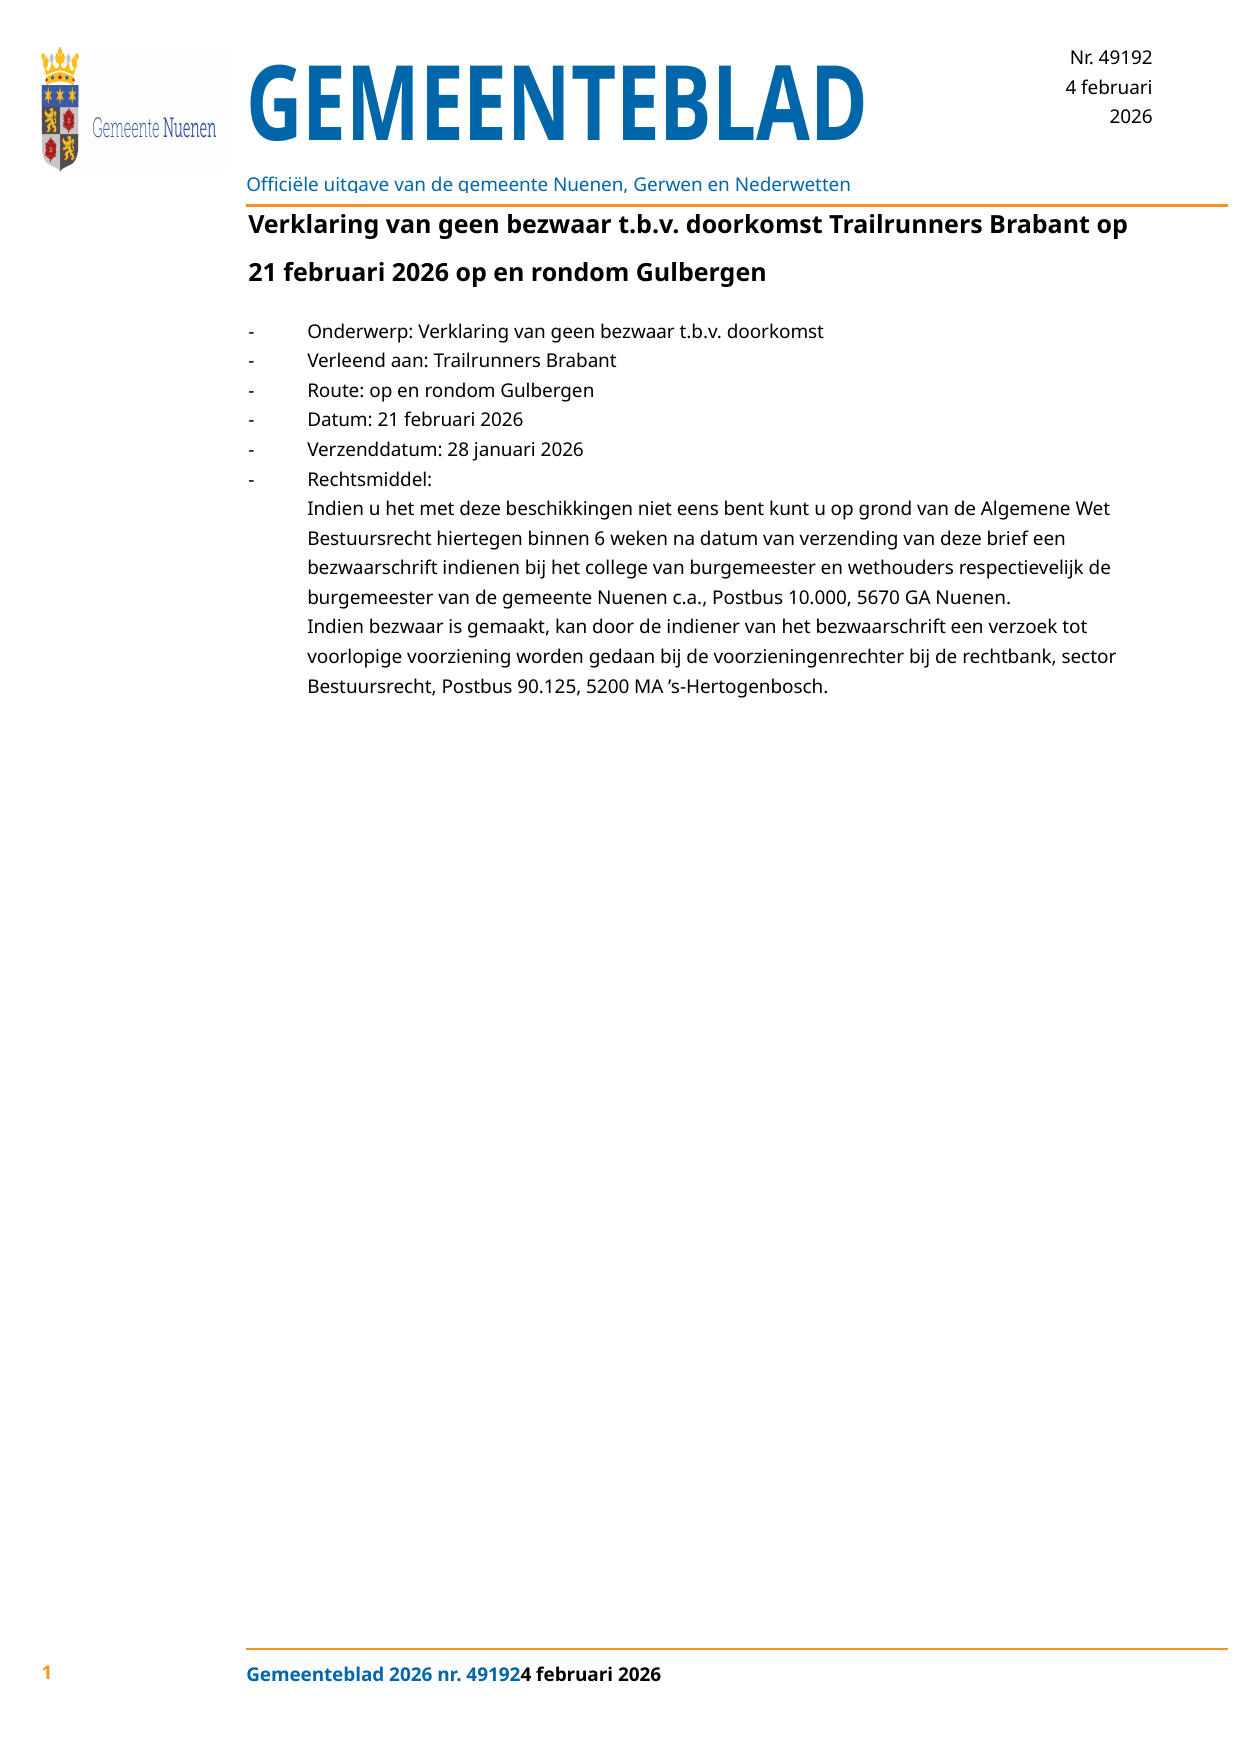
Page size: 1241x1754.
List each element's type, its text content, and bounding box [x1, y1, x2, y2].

list Onderwerp: Verklaring van geen bezwaar t.b.v. doorkomst [248, 318, 1152, 344]
list Indien u het met deze beschikkingen niet eens bent kunt u op grond van de Algemene Wet Bestuursrecht hiertegen binnen 6 weken na datum van verzending van deze brief een bezwaarschrift indienen bij het college van burgemeester en wethouders respectievelijk de burgemeester van de gemeente Nuenen c.a., Postbus 10.000, 5670 GA Nuenen. [248, 495, 1152, 610]
list Rechtsmiddel: [248, 466, 1152, 492]
list Indien bezwaar is gemaakt, kan door de indiener van het bezwaarschrift een verzoek tot voorlopige voorziening worden gedaan bij de voorzieningenrechter bij de rechtbank, sector Bestuursrecht, Postbus 90.125, 5200 MA ’s-Hertogenbosch. [248, 614, 1152, 699]
list Datum: 21 februari 2026 [248, 407, 1152, 432]
list Verleend aan: Trailrunners Brabant [248, 347, 1152, 373]
list Route: op en rondom Gulbergen [248, 377, 1152, 403]
picture [41, 47, 231, 172]
text Verklaring van geen bezwaar t.b.v. doorkomst Trailrunners Brabant op 21 februari 2026 op en rondom Gulbergen [248, 207, 1152, 288]
list Verzenddatum: 28 januari 2026 [248, 436, 1152, 462]
